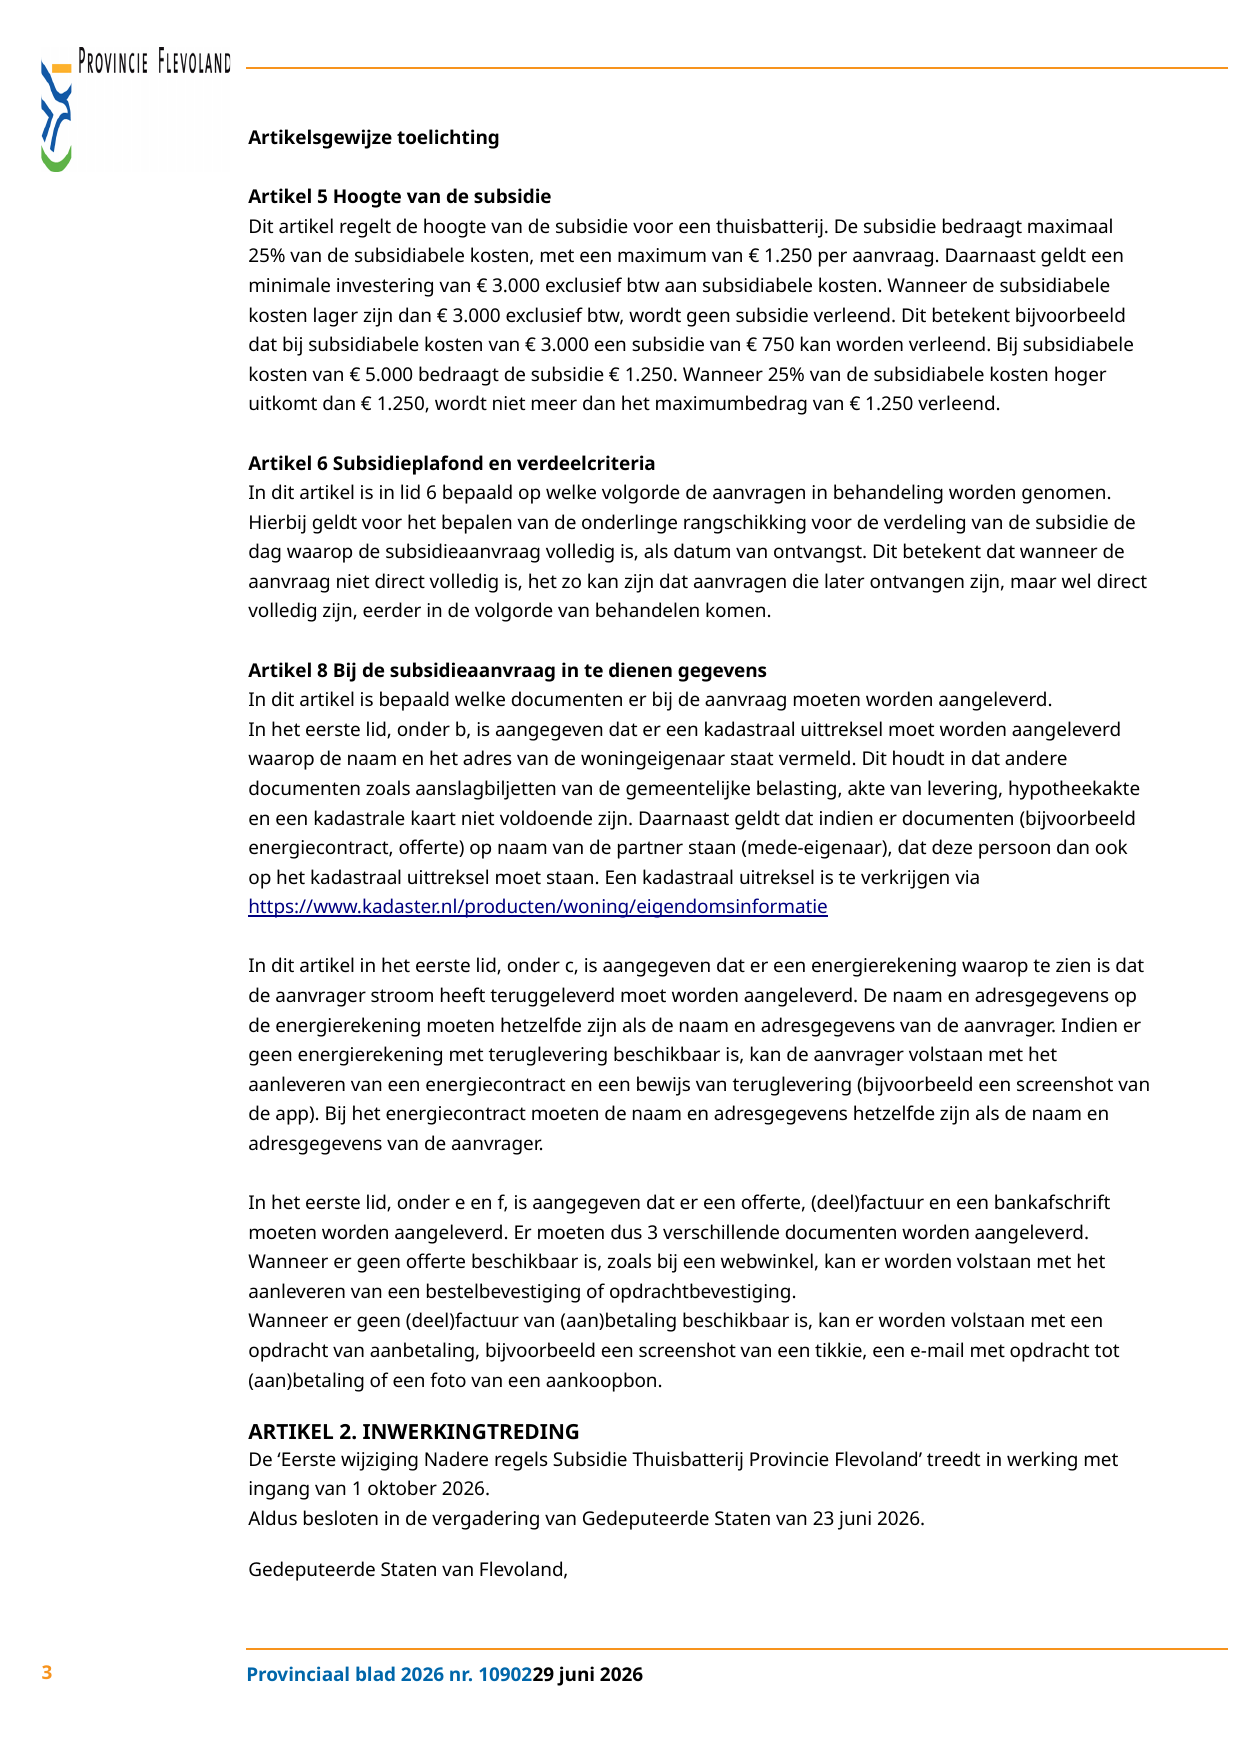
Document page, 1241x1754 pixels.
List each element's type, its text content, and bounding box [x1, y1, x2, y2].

text Artikel 5 Hoogte van de subsidie [248, 183, 1152, 209]
text Artikel 6 Subsidieplafond en verdeelcriteria [248, 450, 1152, 476]
text In het eerste lid, onder e en f, is aangegeven dat er een offerte, (deel)factuur en een bankafschrift moeten worden aangeleverd. Er moeten dus 3 verschillende documenten worden aangeleverd. [248, 1189, 1152, 1245]
text Dit artikel regelt de hoogte van de subsidie voor een thuisbatterij. De subsidie bedraagt maximaal 25% van de subsidiabele kosten, met een maximum van € 1.250 per aanvraag. Daarnaast geldt een minimale investering van € 3.000 exclusief btw aan subsidiabele kosten. Wanneer de subsidiabele kosten lager zijn dan € 3.000 exclusief btw, wordt geen subsidie verleend. Dit betekent bijvoorbeeld dat bij subsidiabele kosten van € 3.000 een subsidie van € 750 kan worden verleend. Bij subsidiabele kosten van € 5.000 bedraagt de subsidie € 1.250. Wanneer 25% van de subsidiabele kosten hoger uitkomt dan € 1.250, wordt niet meer dan het maximumbedrag van € 1.250 verleend. [248, 213, 1152, 416]
text Wanneer er geen (deel)factuur van (aan)betaling beschikbaar is, kan er worden volstaan met een opdracht van aanbetaling, bijvoorbeeld een screenshot van een tikkie, een e-mail met opdracht tot (aan)betaling of een foto van een aankoopbon. [248, 1308, 1152, 1393]
text Artikel 8 Bij de subsidieaanvraag in te dienen gegevens [248, 657, 1152, 683]
text In dit artikel is bepaald welke documenten er bij de aanvraag moeten worden aangeleverd. [248, 686, 1152, 712]
text In dit artikel in het eerste lid, onder c, is aangegeven dat er een energierekening waarop te zien is dat de aanvrager stroom heeft teruggeleverd moet worden aangeleverd. De naam en adresgegevens op de energierekening moeten hetzelfde zijn als de naam en adresgegevens van de aanvrager. Indien er geen energierekening met teruglevering beschikbaar is, kan de aanvrager volstaan met het aanleveren van een energiecontract en een bewijs van teruglevering (bijvoorbeeld een screenshot van de app). Bij het energiecontract moeten de naam en adresgegevens hetzelfde zijn als de naam en adresgegevens van de aanvrager. [248, 953, 1152, 1156]
text Artikelsgewijze toelichting [248, 124, 1152, 150]
text Aldus besloten in de vergadering van Gedeputeerde Staten van 23 juni 2026. [248, 1505, 1152, 1531]
text ARTIKEL 2. INWERKINGTREDING [248, 1417, 1152, 1446]
text Gedeputeerde Staten van Flevoland, [248, 1556, 1152, 1582]
text De ‘Eerste wijziging Nadere regels Subsidie Thuisbatterij Provincie Flevoland’ treedt in werking met ingang van 1 oktober 2026. [248, 1446, 1152, 1501]
picture [41, 47, 231, 172]
text In het eerste lid, onder b, is aangegeven dat er een kadastraal uittreksel moet worden aangeleverd waarop de naam en het adres van de woningeigenaar staat vermeld. Dit houdt in dat andere documenten zoals aanslagbiljetten van de gemeentelijke belasting, akte van levering, hypotheekakte en een kadastrale kaart niet voldoende zijn. Daarnaast geldt dat indien er documenten (bijvoorbeeld energiecontract, offerte) op naam van de partner staan (mede-eigenaar), dat deze persoon dan ook op het kadastraal uittreksel moet staan. Een kadastraal uitreksel is te verkrijgen via https://www.kadaster.nl/producten/woning/eigendomsinformatie [248, 716, 1152, 919]
text In dit artikel is in lid 6 bepaald op welke volgorde de aanvragen in behandeling worden genomen. Hierbij geldt voor het bepalen van de onderlinge rangschikking voor de verdeling van de subsidie de dag waarop de subsidieaanvraag volledig is, als datum van ontvangst. Dit betekent dat wanneer de aanvraag niet direct volledig is, het zo kan zijn dat aanvragen die later ontvangen zijn, maar wel direct volledig zijn, eerder in de volgorde van behandelen komen. [248, 479, 1152, 623]
text Wanneer er geen offerte beschikbaar is, zoals bij een webwinkel, kan er worden volstaan met het aanleveren van een bestelbevestiging of opdrachtbevestiging. [248, 1248, 1152, 1304]
